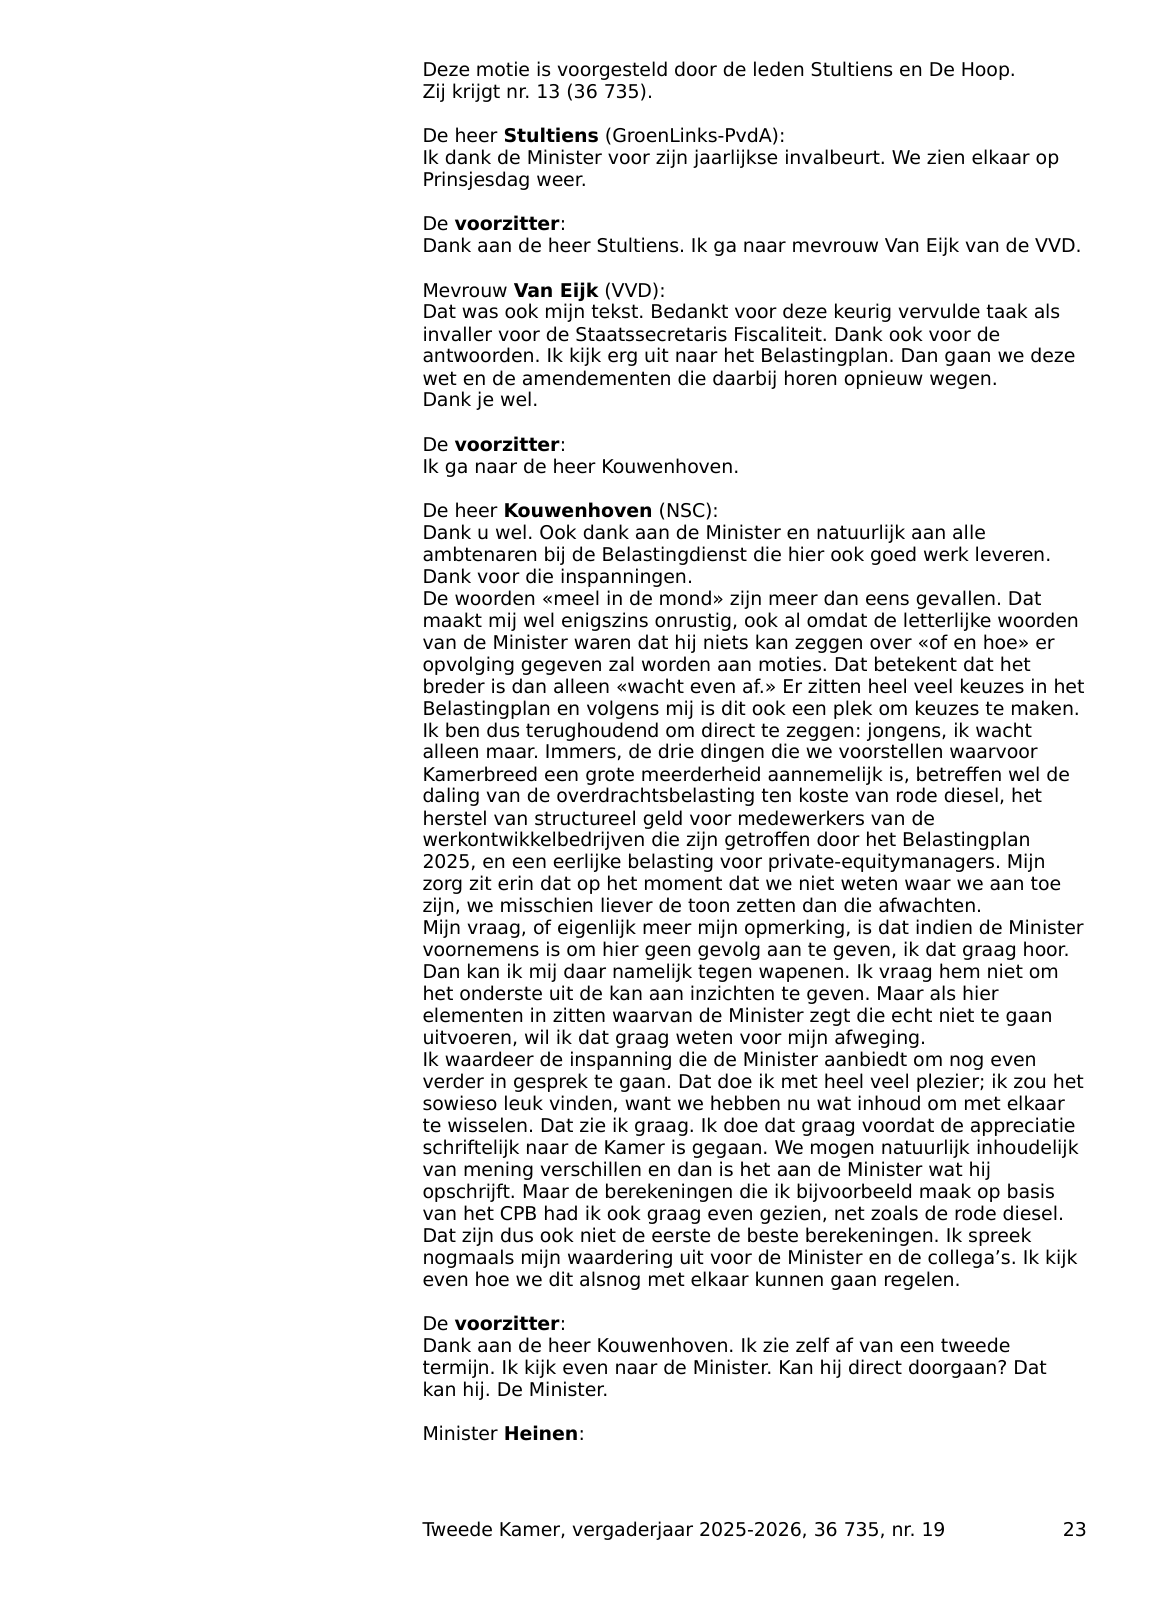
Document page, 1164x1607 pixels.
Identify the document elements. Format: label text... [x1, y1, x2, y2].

text Minister Heinen: [422, 1423, 1087, 1445]
text Dat was ook mijn tekst. Bedankt voor deze keurig vervulde taak als invaller voor de Staatssecretaris Fiscaliteit. Dank ook voor de antwoorden. Ik kijk erg uit naar het Belastingplan. Dan gaan we deze wet en de amendementen die daarbij horen opnieuw wegen. [422, 301, 1087, 389]
text Deze motie is voorgesteld door de leden Stultiens en De Hoop. [422, 59, 1087, 81]
text De voorzitter: [422, 1313, 1087, 1335]
text De woorden «meel in de mond» zijn meer dan eens gevallen. Dat maakt mij wel enigszins onrustig, ook al omdat de letterlijke woorden van de Minister waren dat hij niets kan zeggen over «of en hoe» er opvolging gegeven zal worden aan moties. Dat betekent dat het breder is dan alleen «wacht even af.» Er zitten heel veel keuzes in het Belastingplan en volgens mij is dit ook een plek om keuzes te maken. Ik ben dus terughoudend om direct te zeggen: jongens, ik wacht alleen maar. Immers, de drie dingen die we voorstellen waarvoor Kamerbreed een grote meerderheid aannemelijk is, betreffen wel de daling van de overdrachtsbelasting ten koste van rode diesel, het herstel van structureel geld voor medewerkers van de werkontwikkelbedrijven die zijn getroffen door het Belastingplan 2025, en een eerlijke belasting voor private-equitymanagers. Mijn zorg zit erin dat op het moment dat we niet weten waar we aan toe zijn, we misschien liever de toon zetten dan die afwachten. [422, 588, 1087, 917]
text Dank aan de heer Stultiens. Ik ga naar mevrouw Van Eijk van de VVD. [422, 235, 1087, 257]
text Dank u wel. Ook dank aan de Minister en natuurlijk aan alle ambtenaren bij de Belastingdienst die hier ook goed werk leveren. Dank voor die inspanningen. [422, 522, 1087, 588]
text De heer Stultiens (GroenLinks-PvdA): [422, 125, 1087, 147]
text De voorzitter: [422, 433, 1087, 456]
text Ik waardeer de inspanning die de Minister aanbiedt om nog even verder in gesprek te gaan. Dat doe ik met heel veel plezier; ik zou het sowieso leuk vinden, want we hebben nu wat inhoud om met elkaar te wisselen. Dat zie ik graag. Ik doe dat graag voordat de appreciatie schriftelijk naar de Kamer is gegaan. We mogen natuurlijk inhoudelijk van mening verschillen en dan is het aan de Minister wat hij opschrijft. Maar de berekeningen die ik bijvoorbeeld maak op basis van het CPB had ik ook graag even gezien, net zoals de rode diesel. Dat zijn dus ook niet de eerste de beste berekeningen. Ik spreek nogmaals mijn waardering uit voor de Minister en de collega’s. Ik kijk even hoe we dit alsnog met elkaar kunnen gaan regelen. [422, 1049, 1087, 1291]
text Zij krijgt nr. 13 (36 735). [422, 81, 1087, 103]
text Ik dank de Minister voor zijn jaarlijkse invalbeurt. We zien elkaar op Prinsjesdag weer. [422, 147, 1087, 191]
text Ik ga naar de heer Kouwenhoven. [422, 456, 1087, 477]
text Dank je wel. [422, 389, 1087, 411]
text Mevrouw Van Eijk (VVD): [422, 279, 1087, 301]
text De voorzitter: [422, 213, 1087, 235]
text Mijn vraag, of eigenlijk meer mijn opmerking, is dat indien de Minister voornemens is om hier geen gevolg aan te geven, ik dat graag hoor. Dan kan ik mij daar namelijk tegen wapenen. Ik vraag hem niet om het onderste uit de kan aan inzichten te geven. Maar als hier elementen in zitten waarvan de Minister zegt die echt niet te gaan uitvoeren, wil ik dat graag weten voor mijn afweging. [422, 917, 1087, 1049]
text De heer Kouwenhoven (NSC): [422, 500, 1087, 522]
text Dank aan de heer Kouwenhoven. Ik zie zelf af van een tweede termijn. Ik kijk even naar de Minister. Kan hij direct doorgaan? Dat kan hij. De Minister. [422, 1335, 1087, 1401]
